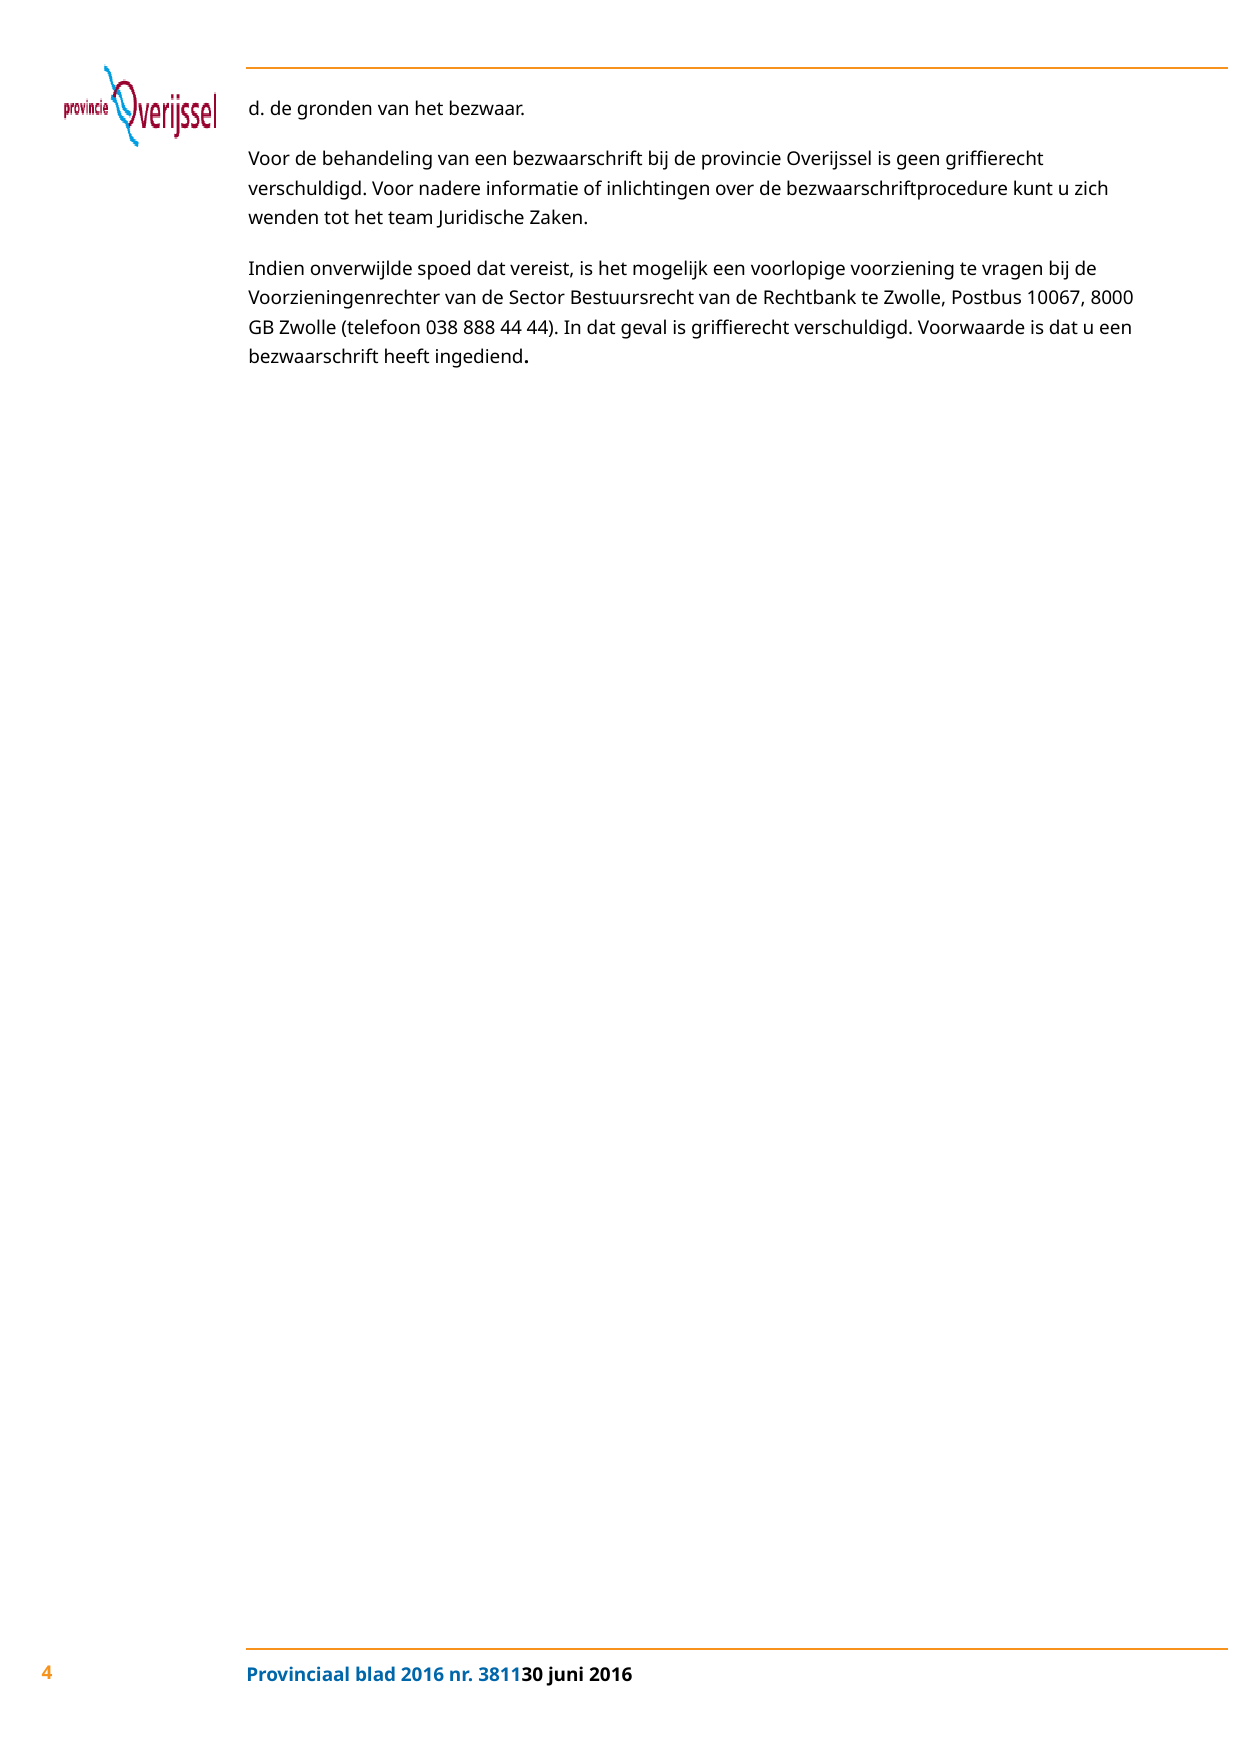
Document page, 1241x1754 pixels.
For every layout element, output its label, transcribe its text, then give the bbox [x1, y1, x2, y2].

text d. de gronden van het bezwaar. [248, 95, 1152, 121]
text Indien onverwijlde spoed dat vereist, is het mogelijk een voorlopige voorziening te vragen bij de Voorzieningenrechter van de Sector Bestuursrecht van de Rechtbank te Zwolle, Postbus 10067, 8000 GB Zwolle (telefoon 038 888 44 44). In dat geval is griffierecht verschuldigd. Voorwaarde is dat u een bezwaarschrift heeft ingediend. [248, 255, 1152, 369]
picture [41, 47, 231, 172]
text Voor de behandeling van een bezwaarschrift bij de provincie Overijssel is geen griffierecht verschuldigd. Voor nadere informatie of inlichtingen over de bezwaarschriftprocedure kunt u zich wenden tot het team Juridische Zaken. [248, 145, 1152, 230]
